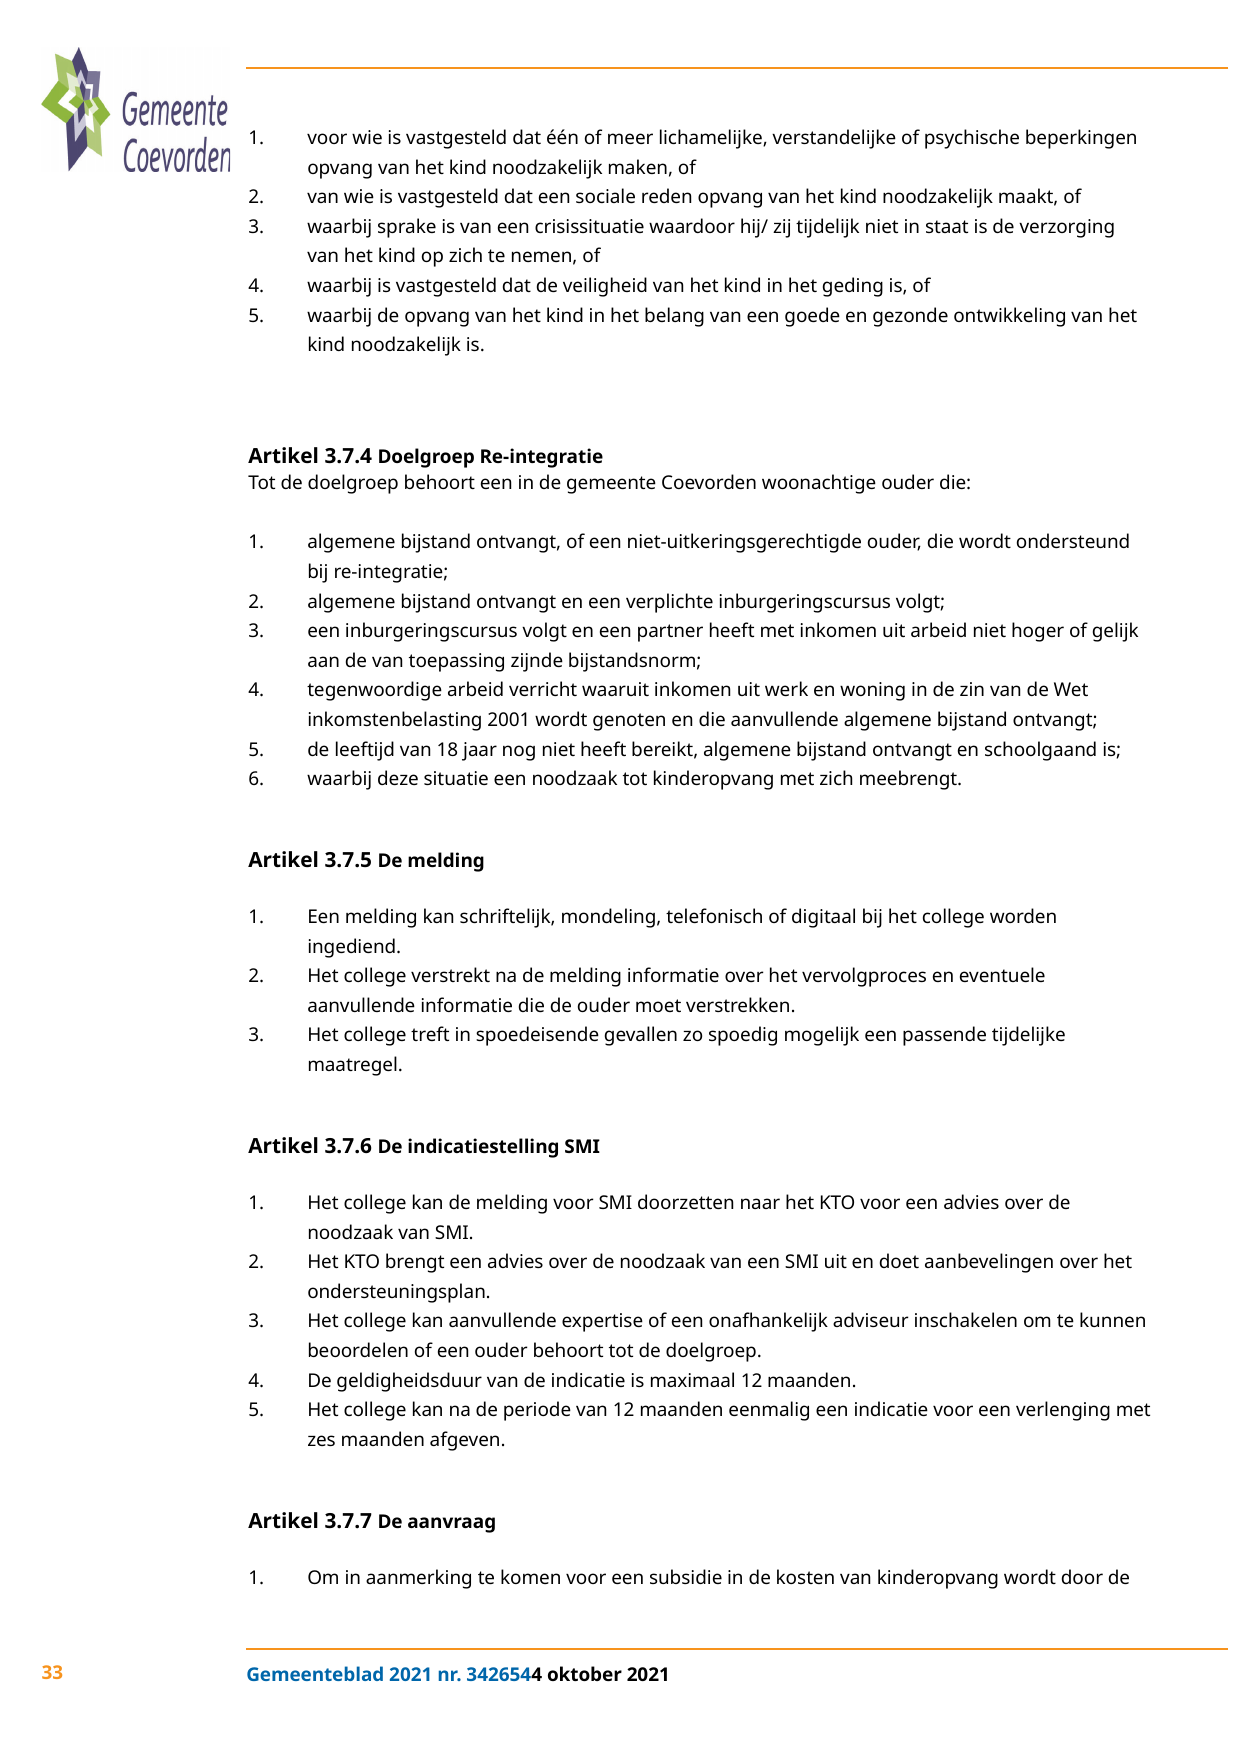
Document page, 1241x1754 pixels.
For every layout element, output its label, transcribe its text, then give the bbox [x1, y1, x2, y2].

text Artikel 3.7.7 De aanvraag [248, 1506, 1152, 1534]
list Het KTO brengt een advies over de noodzaak van een SMI uit en doet aanbevelingen over het ondersteuningsplan. [248, 1248, 1152, 1304]
list Het college kan na de periode van 12 maanden eenmalig een indicatie voor een verlenging met zes maanden afgeven. [248, 1396, 1152, 1452]
list voor wie is vastgesteld dat één of meer lichamelijke, verstandelijke of psychische beperkingen opvang van het kind noodzakelijk maken, of [248, 124, 1152, 180]
list waarbij deze situatie een noodzaak tot kinderopvang met zich meebrengt. [248, 765, 1152, 791]
list Het college treft in spoedeisende gevallen zo spoedig mogelijk een passende tijdelijke maatregel. [248, 1022, 1152, 1077]
list een inburgeringscursus volgt en een partner heeft met inkomen uit arbeid niet hoger of gelijk aan de van toepassing zijnde bijstandsnorm; [248, 617, 1152, 673]
text Artikel 3.7.5 De melding [248, 845, 1152, 874]
picture [41, 47, 231, 172]
text Artikel 3.7.6 De indicatiestelling SMI [248, 1131, 1152, 1160]
list waarbij is vastgesteld dat de veiligheid van het kind in het geding is, of [248, 272, 1152, 298]
list Het college kan de melding voor SMI doorzetten naar het KTO voor een advies over de noodzaak van SMI. [248, 1189, 1152, 1244]
list De geldigheidsduur van de indicatie is maximaal 12 maanden. [248, 1367, 1152, 1392]
text Tot de doelgroep behoort een in de gemeente Coevorden woonachtige ouder die: [248, 469, 1152, 495]
list Het college verstrekt na de melding informatie over het vervolgproces en eventuele aanvullende informatie die de ouder moet verstrekken. [248, 962, 1152, 1018]
list algemene bijstand ontvangt en een verplichte inburgeringscursus volgt; [248, 588, 1152, 613]
list van wie is vastgesteld dat een sociale reden opvang van het kind noodzakelijk maakt, of [248, 183, 1152, 209]
list Om in aanmerking te komen voor een subsidie in de kosten van kinderopvang wordt door de [248, 1564, 1152, 1590]
list waarbij de opvang van het kind in het belang van een goede en gezonde ontwikkeling van het kind noodzakelijk is. [248, 302, 1152, 357]
list algemene bijstand ontvangt, of een niet-uitkeringsgerechtigde ouder, die wordt ondersteund bij re-integratie; [248, 529, 1152, 584]
list tegenwoordige arbeid verricht waaruit inkomen uit werk en woning in de zin van de Wet inkomstenbelasting 2001 wordt genoten en die aanvullende algemene bijstand ontvangt; [248, 677, 1152, 732]
list Een melding kan schriftelijk, mondeling, telefonisch of digitaal bij het college worden ingediend. [248, 903, 1152, 959]
list de leeftijd van 18 jaar nog niet heeft bereikt, algemene bijstand ontvangt en schoolgaand is; [248, 736, 1152, 761]
text Artikel 3.7.4 Doelgroep Re-integratie [248, 441, 1152, 469]
list waarbij sprake is van een crisissituatie waardoor hij/ zij tijdelijk niet in staat is de verzorging van het kind op zich te nemen, of [248, 213, 1152, 268]
list Het college kan aanvullende expertise of een onafhankelijk adviseur inschakelen om te kunnen beoordelen of een ouder behoort tot de doelgroep. [248, 1308, 1152, 1363]
